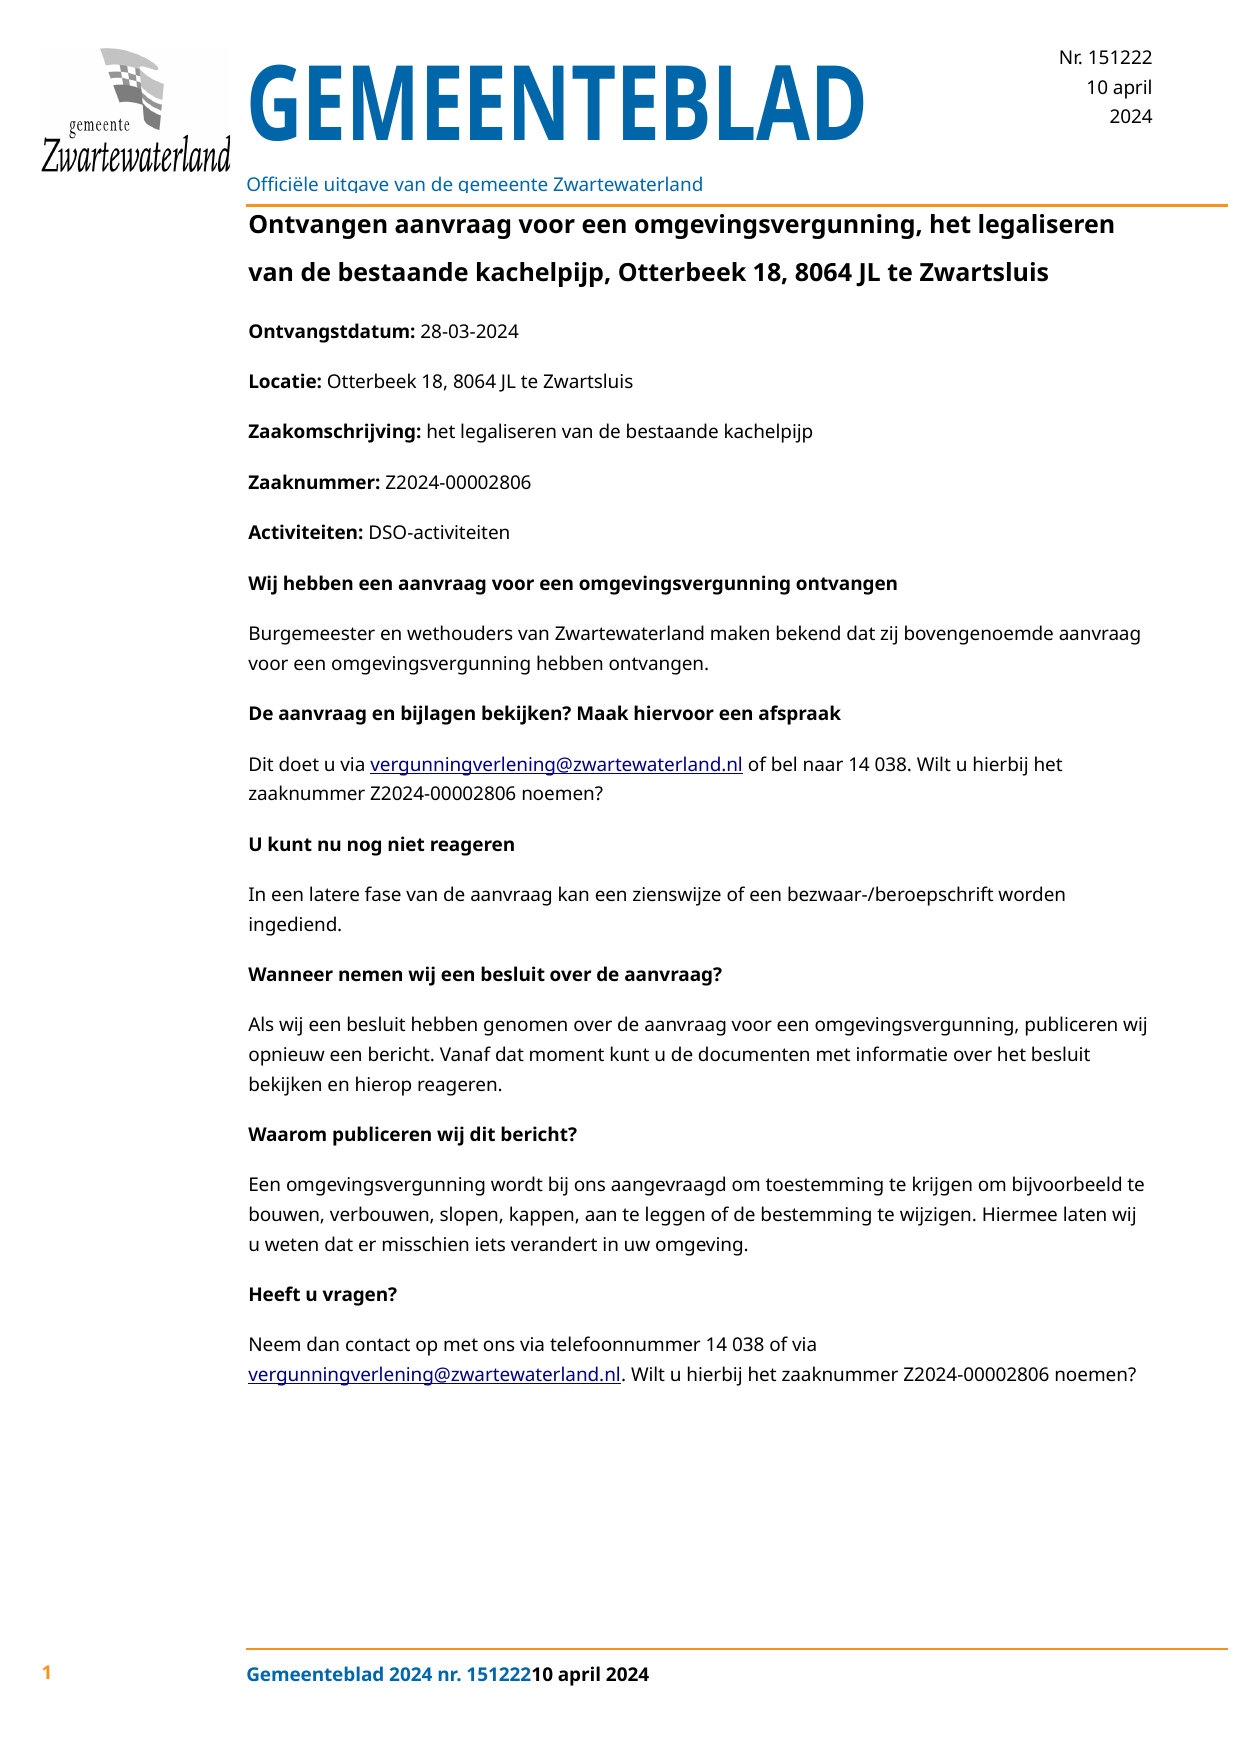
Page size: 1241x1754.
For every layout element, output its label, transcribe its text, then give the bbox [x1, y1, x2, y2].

text Activiteiten: DSO-activiteiten [248, 519, 1152, 545]
text In een latere fase van de aanvraag kan een zienswijze of een bezwaar-/beroepschrift worden ingediend. [248, 881, 1152, 937]
text De aanvraag en bijlagen bekijken? Maak hiervoor een afspraak [248, 700, 1152, 726]
text Ontvangstdatum: 28-03-2024 [248, 318, 1152, 344]
text Zaakomschrijving: het legaliseren van de bestaande kachelpijp [248, 419, 1152, 444]
text Locatie: Otterbeek 18, 8064 JL te Zwartsluis [248, 368, 1152, 394]
text Heeft u vragen? [248, 1281, 1152, 1307]
text Zaaknummer: Z2024-00002806 [248, 469, 1152, 495]
text Burgemeester en wethouders van Zwartewaterland maken bekend dat zij bovengenoemde aanvraag voor een omgevingsvergunning hebben ontvangen. [248, 620, 1152, 676]
text Neem dan contact op met ons via telefoonnummer 14 038 of via vergunningverlening@zwartewaterland.nl. Wilt u hierbij het zaaknummer Z2024-00002806 noemen? [248, 1332, 1152, 1387]
text Dit doet u via vergunningverlening@zwartewaterland.nl of bel naar 14 038. Wilt u hierbij het zaaknummer Z2024-00002806 noemen? [248, 751, 1152, 806]
text U kunt nu nog niet reageren [248, 831, 1152, 857]
picture [41, 47, 231, 172]
text Ontvangen aanvraag voor een omgevingsvergunning, het legaliseren van de bestaande kachelpijp, Otterbeek 18, 8064 JL te Zwartsluis [248, 207, 1152, 288]
text Waarom publiceren wij dit bericht? [248, 1121, 1152, 1147]
text Wij hebben een aanvraag voor een omgevingsvergunning ontvangen [248, 570, 1152, 596]
text Een omgevingsvergunning wordt bij ons aangevraagd om toestemming te krijgen om bijvoorbeeld te bouwen, verbouwen, slopen, kappen, aan te leggen of de bestemming te wijzigen. Hiermee laten wij u weten dat er misschien iets verandert in uw omgeving. [248, 1172, 1152, 1257]
text Als wij een besluit hebben genomen over de aanvraag voor een omgevingsvergunning, publiceren wij opnieuw een bericht. Vanaf dat moment kunt u de documenten met informatie over het besluit bekijken en hierop reageren. [248, 1012, 1152, 1097]
text Wanneer nemen wij een besluit over de aanvraag? [248, 961, 1152, 987]
